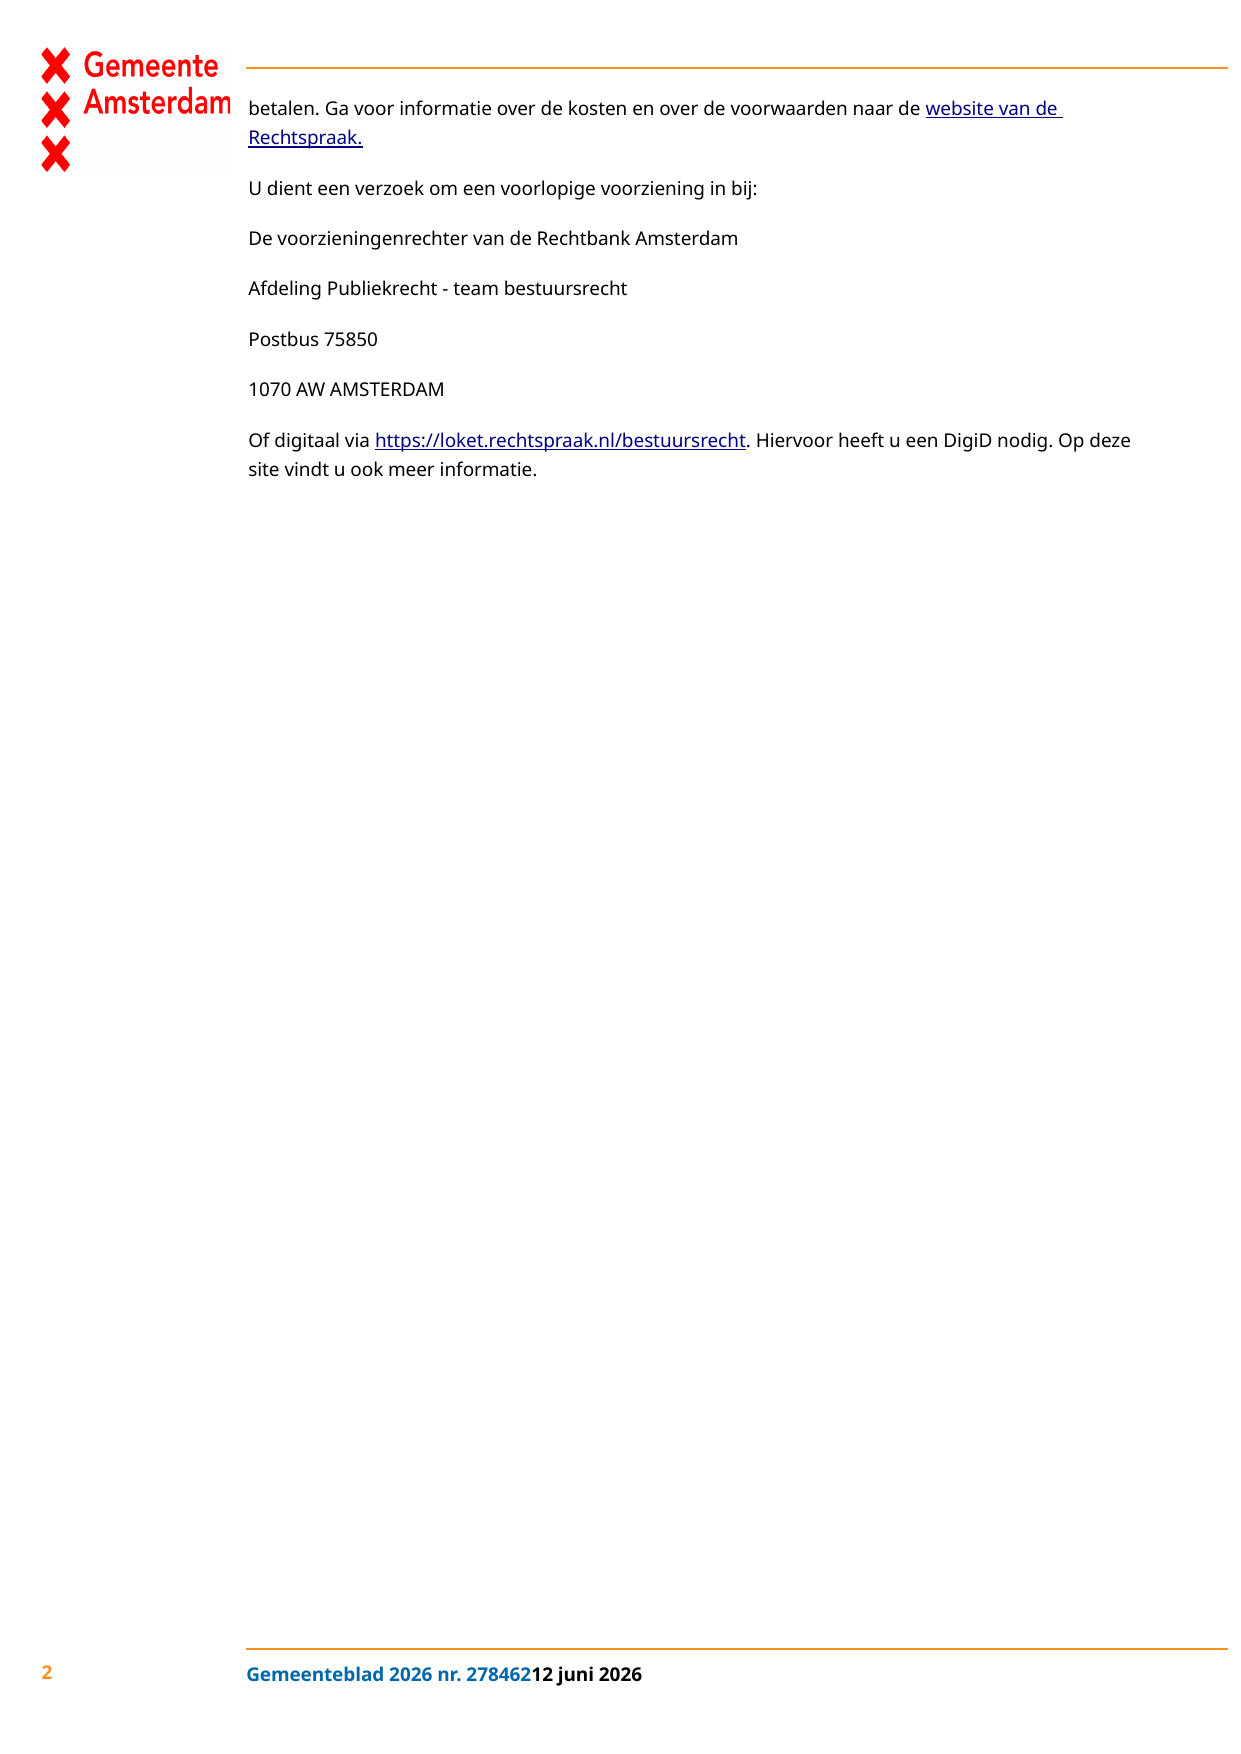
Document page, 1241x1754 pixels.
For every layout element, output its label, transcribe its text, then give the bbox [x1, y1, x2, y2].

text Postbus 75850 [248, 326, 1152, 352]
text De voorzieningenrechter van de Rechtbank Amsterdam [248, 225, 1152, 251]
text Of digitaal via https://loket.rechtspraak.nl/bestuursrecht. Hiervoor heeft u een DigiD nodig. Op deze site vindt u ook meer informatie. [248, 427, 1152, 482]
picture [41, 47, 231, 172]
text U dient een verzoek om een voorlopige voorziening in bij: [248, 175, 1152, 201]
text betalen. Ga voor informatie over de kosten en over de voorwaarden naar de website van de Rechtspraak. [248, 95, 1152, 150]
text 1070 AW AMSTERDAM [248, 376, 1152, 402]
text Afdeling Publiekrecht - team bestuursrecht [248, 276, 1152, 301]
